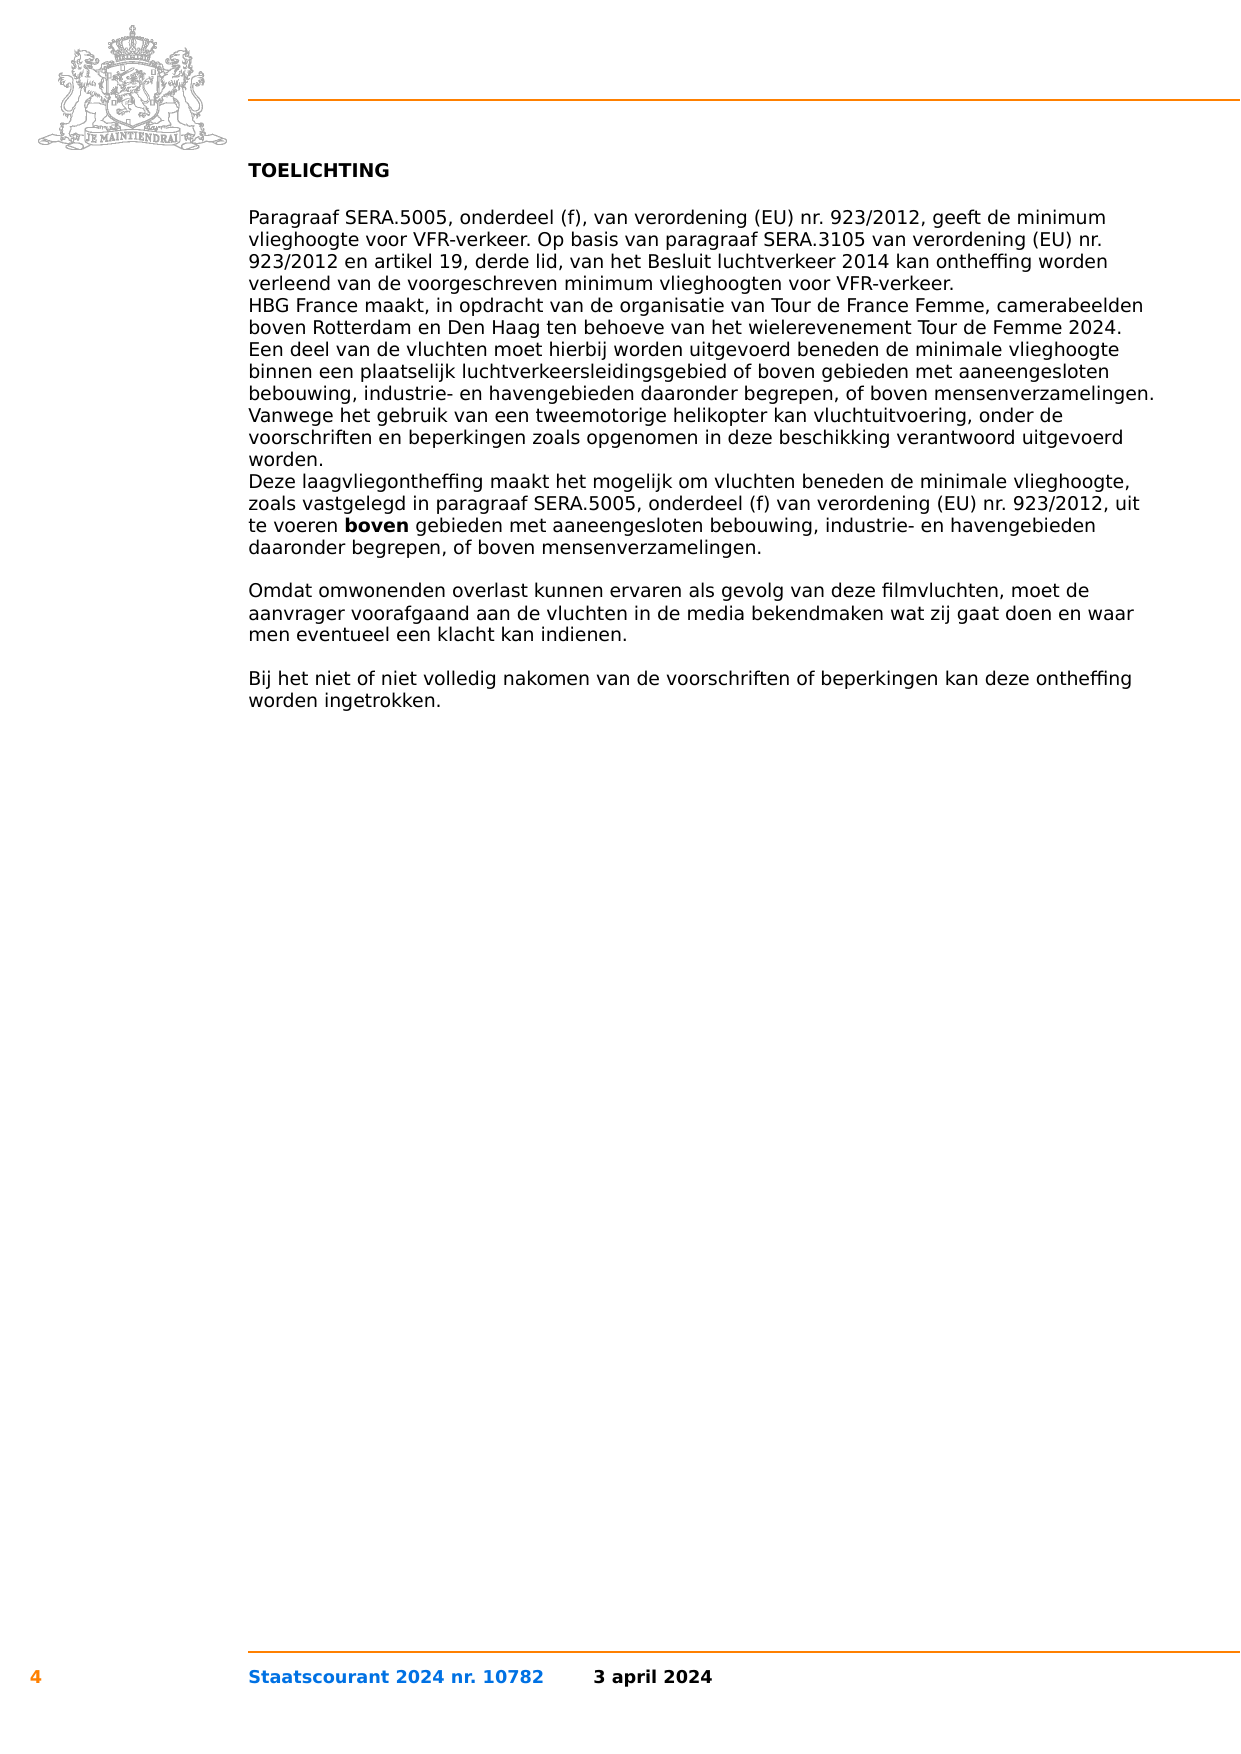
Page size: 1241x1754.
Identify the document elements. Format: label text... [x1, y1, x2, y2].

text Bij het niet of niet volledig nakomen van de voorschriften of beperkingen kan deze ontheffing worden ingetrokken. [248, 668, 1163, 712]
text HBG France maakt, in opdracht van de organisatie van Tour de France Femme, camerabeelden boven Rotterdam en Den Haag ten behoeve van het wielerevenement Tour de Femme 2024. [248, 295, 1163, 339]
text Een deel van de vluchten moet hierbij worden uitgevoerd beneden de minimale vlieghoogte binnen een plaatselijk luchtverkeersleidingsgebied of boven gebieden met aaneengesloten bebouwing, industrie- en havengebieden daaronder begrepen, of boven mensenverzamelingen. [248, 339, 1163, 405]
text Vanwege het gebruik van een tweemotorige helikopter kan vluchtuitvoering, onder de voorschriften en beperkingen zoals opgenomen in deze beschikking verantwoord uitgevoerd worden. [248, 405, 1163, 471]
text Deze laagvliegontheffing maakt het mogelijk om vluchten beneden de minimale vlieghoogte, zoals vastgelegd in paragraaf SERA.5005, onderdeel (f) van verordening (EU) nr. 923/2012, uit te voeren boven gebieden met aaneengesloten bebouwing, industrie- en havengebieden daaronder begrepen, of boven mensenverzamelingen. [248, 471, 1163, 558]
subtitle TOELICHTING [248, 160, 1163, 182]
text Omdat omwonenden overlast kunnen ervaren als gevolg van deze filmvluchten, moet de aanvrager voorafgaand aan de vluchten in de media bekendmaken wat zij gaat doen en waar men eventueel een klacht kan indienen. [248, 580, 1163, 646]
picture [38, 25, 227, 150]
text Paragraaf SERA.5005, onderdeel (f), van verordening (EU) nr. 923/2012, geeft de minimum vlieghoogte voor VFR-verkeer. Op basis van paragraaf SERA.3105 van verordening (EU) nr. 923/2012 en artikel 19, derde lid, van het Besluit luchtverkeer 2014 kan ontheffing worden verleend van de voorgeschreven minimum vlieghoogten voor VFR-verkeer. [248, 207, 1163, 295]
